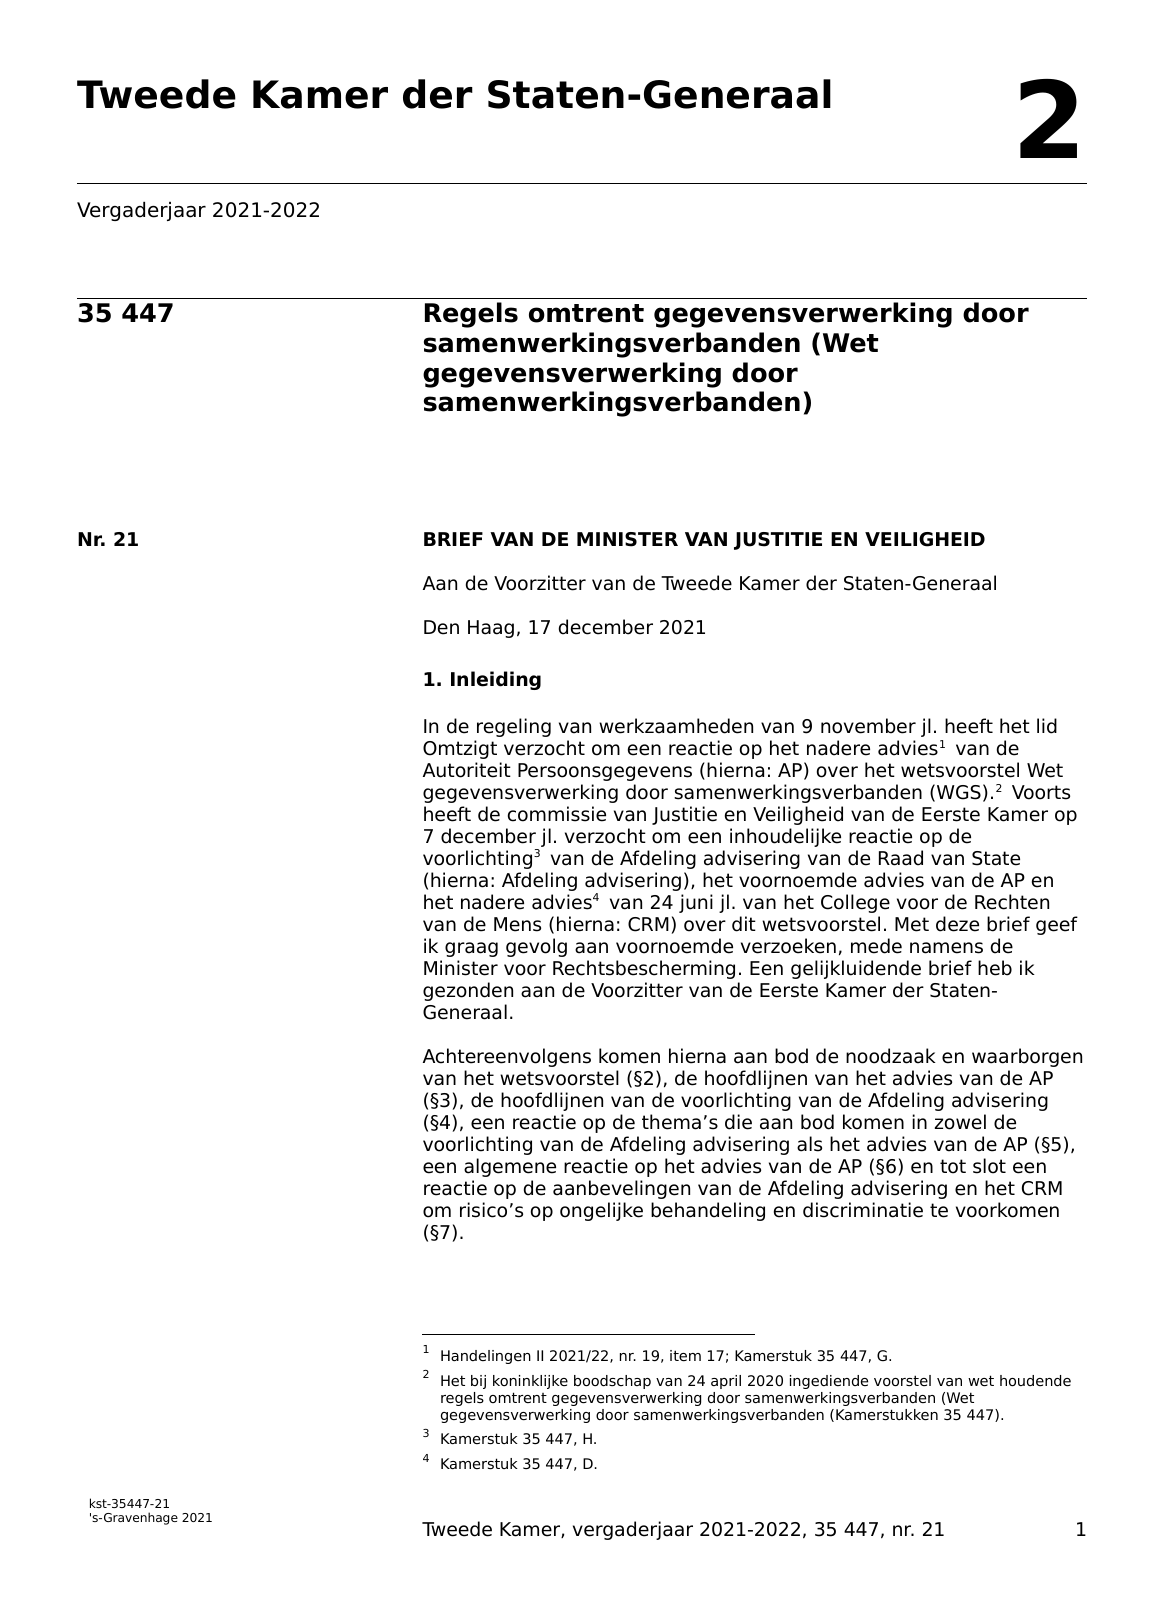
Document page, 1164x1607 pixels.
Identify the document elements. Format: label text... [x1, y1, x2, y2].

subtitle 35 447 Regels omtrent gegevensverwerking door samenwerkingsverbanden (Wet gegevensverwerking door samenwerkingsverbanden) [77, 299, 1087, 418]
subtitle 1. Inleiding [422, 669, 1087, 691]
table_header Tweede Kamer der Staten-Generaal [77, 59, 886, 183]
text kst-35447-21 [88, 1497, 323, 1511]
text 's-Gravenhage 2021 [88, 1511, 323, 1525]
text Handelingen II 2021/22, nr. 19, item 17; Kamerstuk 35 447, G. [422, 1343, 1087, 1366]
table_header 2 [886, 59, 1087, 183]
text Achtereenvolgens komen hierna aan bod de noodzaak en waarborgen van het wetsvoorstel (§2), de hoofdlijnen van het advies van de AP (§3), de hoofdlijnen van de voorlichting van de Afdeling advisering (§4), een reactie op de thema’s die aan bod komen in zowel de voorlichting van de Afdeling advisering als het advies van de AP (§5), een algemene reactie op het advies van de AP (§6) en tot slot een reactie op de aanbevelingen van de Afdeling advisering en het CRM om risico’s op ongelijke behandeling en discriminatie te voorkomen (§7). [422, 1046, 1087, 1244]
text Kamerstuk 35 447, H. [422, 1427, 1087, 1449]
table_cell Vergaderjaar 2021-2022 [77, 184, 1087, 298]
text Aan de Voorzitter van de Tweede Kamer der Staten-Generaal [422, 573, 1087, 595]
text Den Haag, 17 december 2021 [422, 617, 1087, 639]
subtitle Nr. 21 BRIEF VAN DE MINISTER VAN JUSTITIE EN VEILIGHEID [77, 529, 1087, 551]
text In de regeling van werkzaamheden van 9 november jl. heeft het lid Omtzigt verzocht om een reactie op het nadere advies van de Autoriteit Persoonsgegevens (hierna: AP) over het wetsvoorstel Wet gegevensverwerking door samenwerkingsverbanden (WGS). Voorts heeft de commissie van Justitie en Veiligheid van de Eerste Kamer op 7 december jl. verzocht om een inhoudelijke reactie op de voorlichting van de Afdeling advisering van de Raad van State (hierna: Afdeling advisering), het voornoemde advies van de AP en het nadere advies van 24 juni jl. van het College voor de Rechten van de Mens (hierna: CRM) over dit wetsvoorstel. Met deze brief geef ik graag gevolg aan voornoemde verzoeken, mede namens de Minister voor Rechtsbescherming. Een gelijkluidende brief heb ik gezonden aan de Voorzitter van de Eerste Kamer der Staten-Generaal. [422, 716, 1087, 1024]
text Het bij koninklijke boodschap van 24 april 2020 ingediende voorstel van wet houdende regels omtrent gegevensverwerking door samenwerkingsverbanden (Wet gegevensverwerking door samenwerkingsverbanden (Kamerstukken 35 447). [422, 1368, 1087, 1424]
text Kamerstuk 35 447, D. [422, 1452, 1087, 1474]
